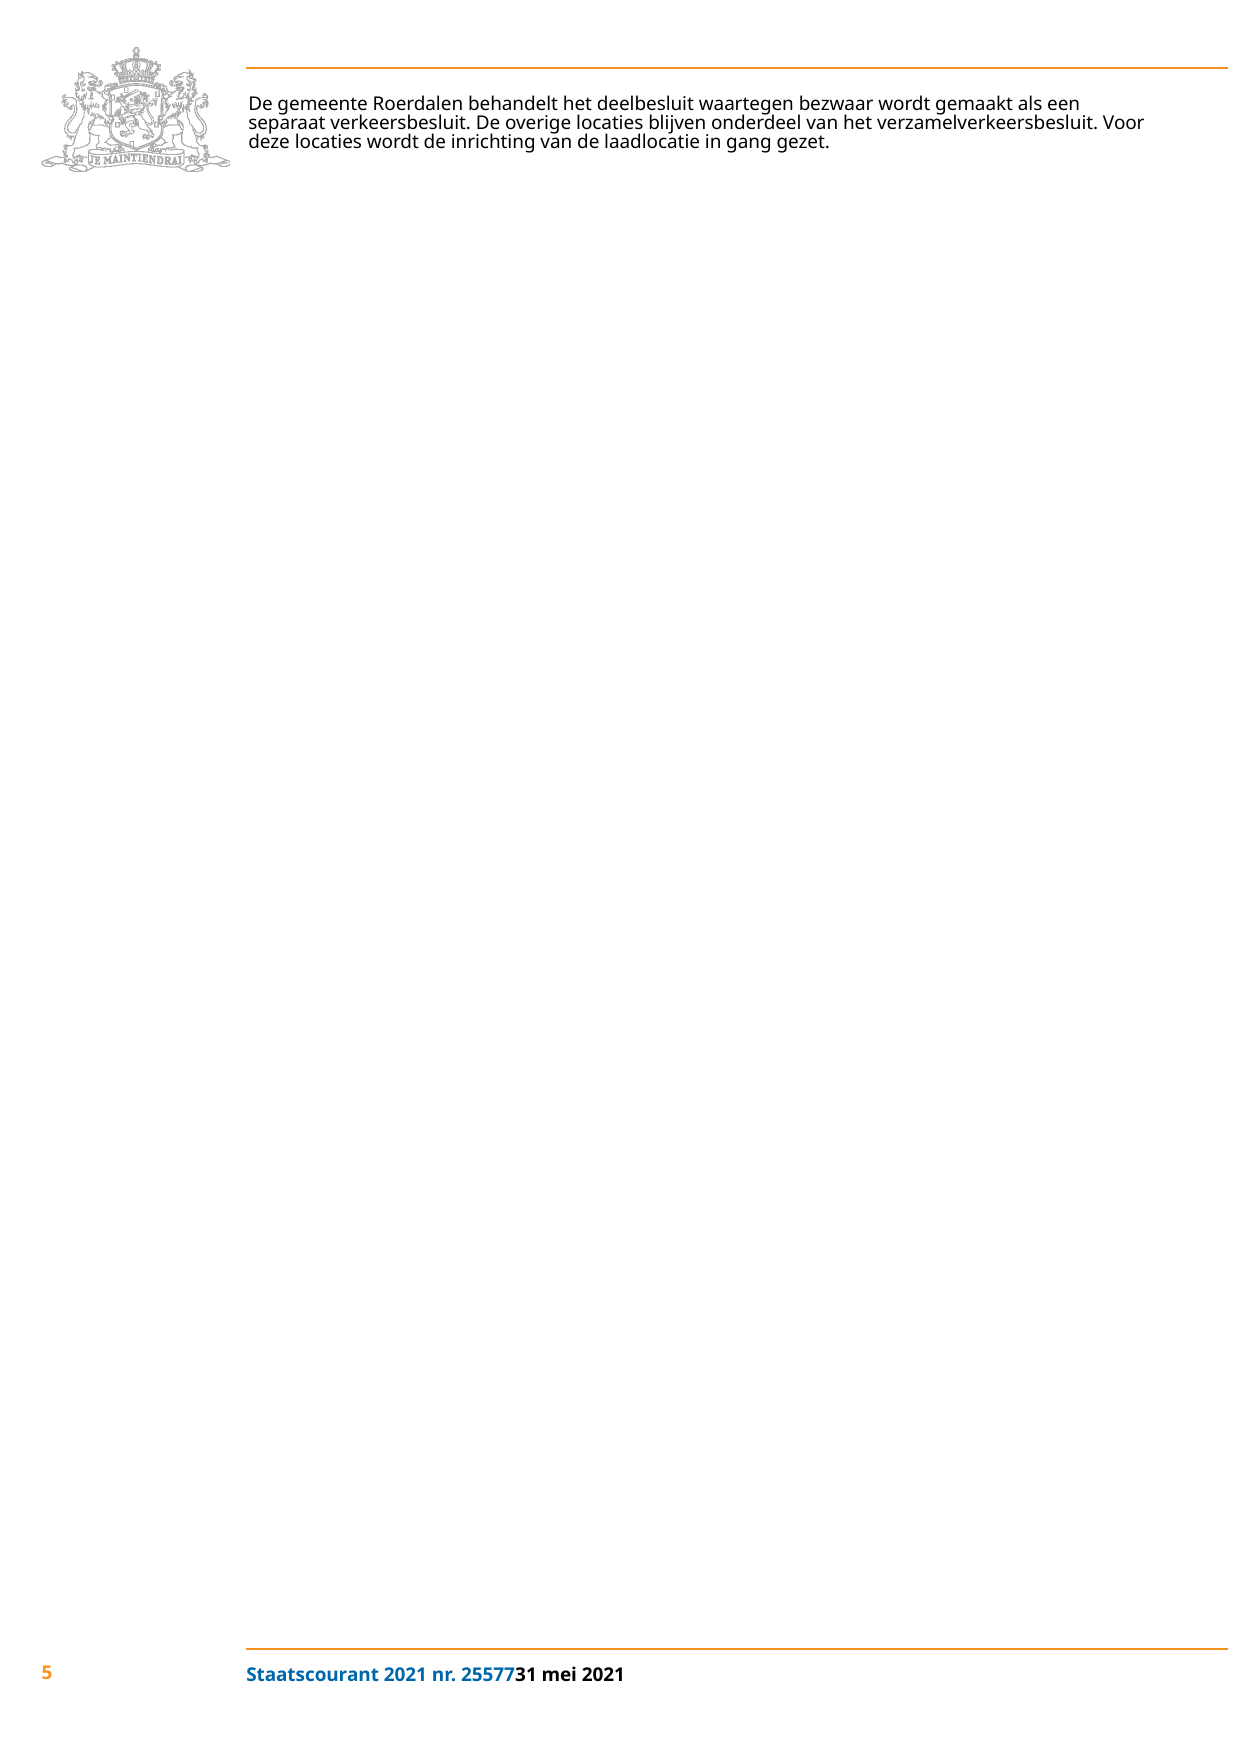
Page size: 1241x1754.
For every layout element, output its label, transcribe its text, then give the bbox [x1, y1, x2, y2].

text De gemeente Roerdalen behandelt het deelbesluit waartegen bezwaar wordt gemaakt als een separaat verkeersbesluit. De overige locaties blijven onderdeel van het verzamelverkeersbesluit. Voor deze locaties wordt de inrichting van de laadlocatie in gang gezet. [248, 95, 1152, 153]
picture [41, 47, 231, 172]
